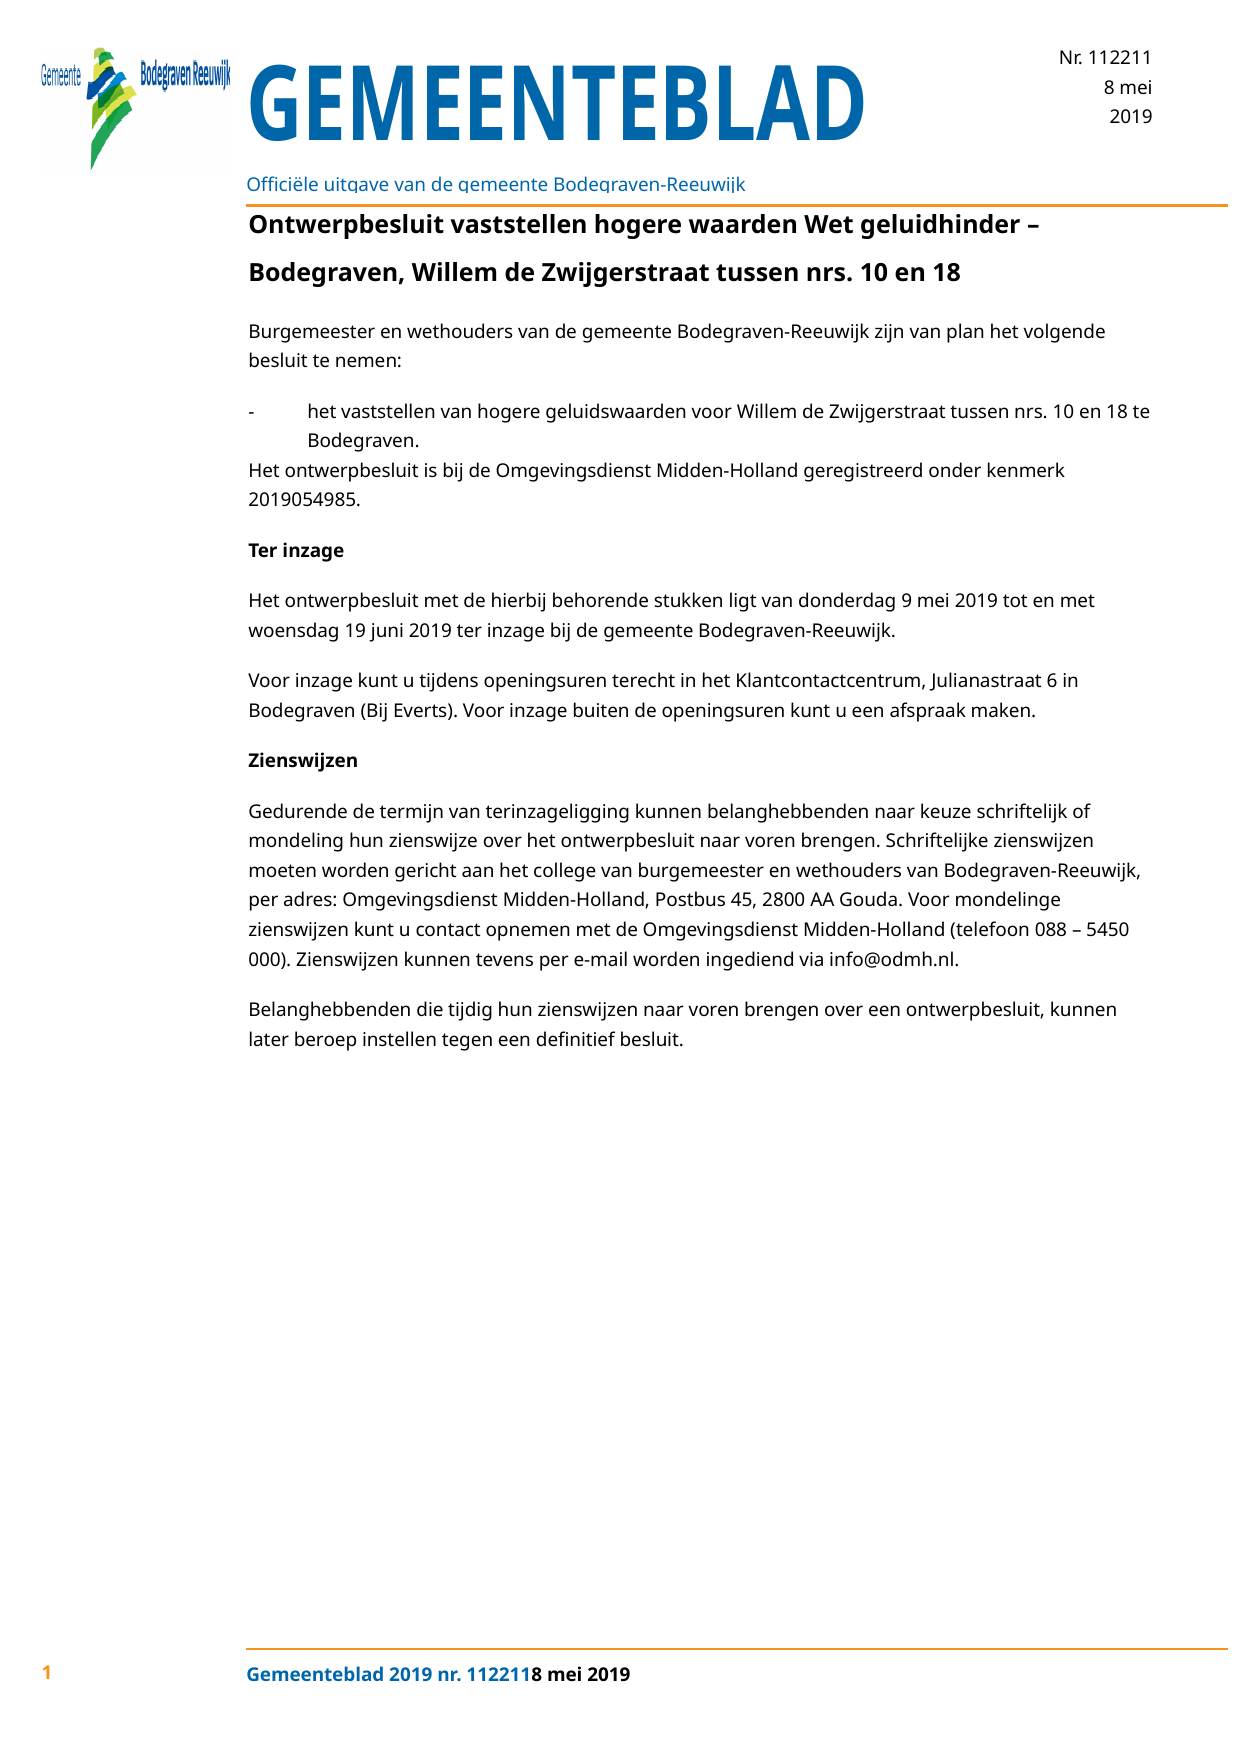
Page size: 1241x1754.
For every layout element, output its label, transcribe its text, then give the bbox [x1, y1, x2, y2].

list het vaststellen van hogere geluidswaarden voor Willem de Zwijgerstraat tussen nrs. 10 en 18 te Bodegraven. [248, 398, 1152, 453]
text Voor inzage kunt u tijdens openingsuren terecht in het Klantcontactcentrum, Julianastraat 6 in Bodegraven (Bij Everts). Voor inzage buiten de openingsuren kunt u een afspraak maken. [248, 667, 1152, 723]
text Het ontwerpbesluit is bij de Omgevingsdienst Midden-Holland geregistreerd onder kenmerk 2019054985. [248, 457, 1152, 512]
text Ter inzage [248, 537, 1152, 563]
text Zienswijzen [248, 747, 1152, 773]
text Belanghebbenden die tijdig hun zienswijzen naar voren brengen over een ontwerpbesluit, kunnen later beroep instellen tegen een definitief besluit. [248, 996, 1152, 1052]
text Gedurende de termijn van terinzageligging kunnen belanghebbenden naar keuze schriftelijk of mondeling hun zienswijze over het ontwerpbesluit naar voren brengen. Schriftelijke zienswijzen moeten worden gericht aan het college van burgemeester en wethouders van Bodegraven-Reeuwijk, per adres: Omgevingsdienst Midden-Holland, Postbus 45, 2800 AA Gouda. Voor mondelinge zienswijzen kunt u contact opnemen met de Omgevingsdienst Midden-Holland (telefoon 088 – 5450 000). Zienswijzen kunnen tevens per e-mail worden ingediend via info@odmh.nl. [248, 798, 1152, 972]
picture [41, 47, 231, 172]
text Het ontwerpbesluit met de hierbij behorende stukken ligt van donderdag 9 mei 2019 tot en met woensdag 19 juni 2019 ter inzage bij de gemeente Bodegraven-Reeuwijk. [248, 587, 1152, 643]
text Ontwerpbesluit vaststellen hogere waarden Wet geluidhinder – Bodegraven, Willem de Zwijgerstraat tussen nrs. 10 en 18 [248, 207, 1152, 288]
text Burgemeester en wethouders van de gemeente Bodegraven-Reeuwijk zijn van plan het volgende besluit te nemen: [248, 318, 1152, 373]
